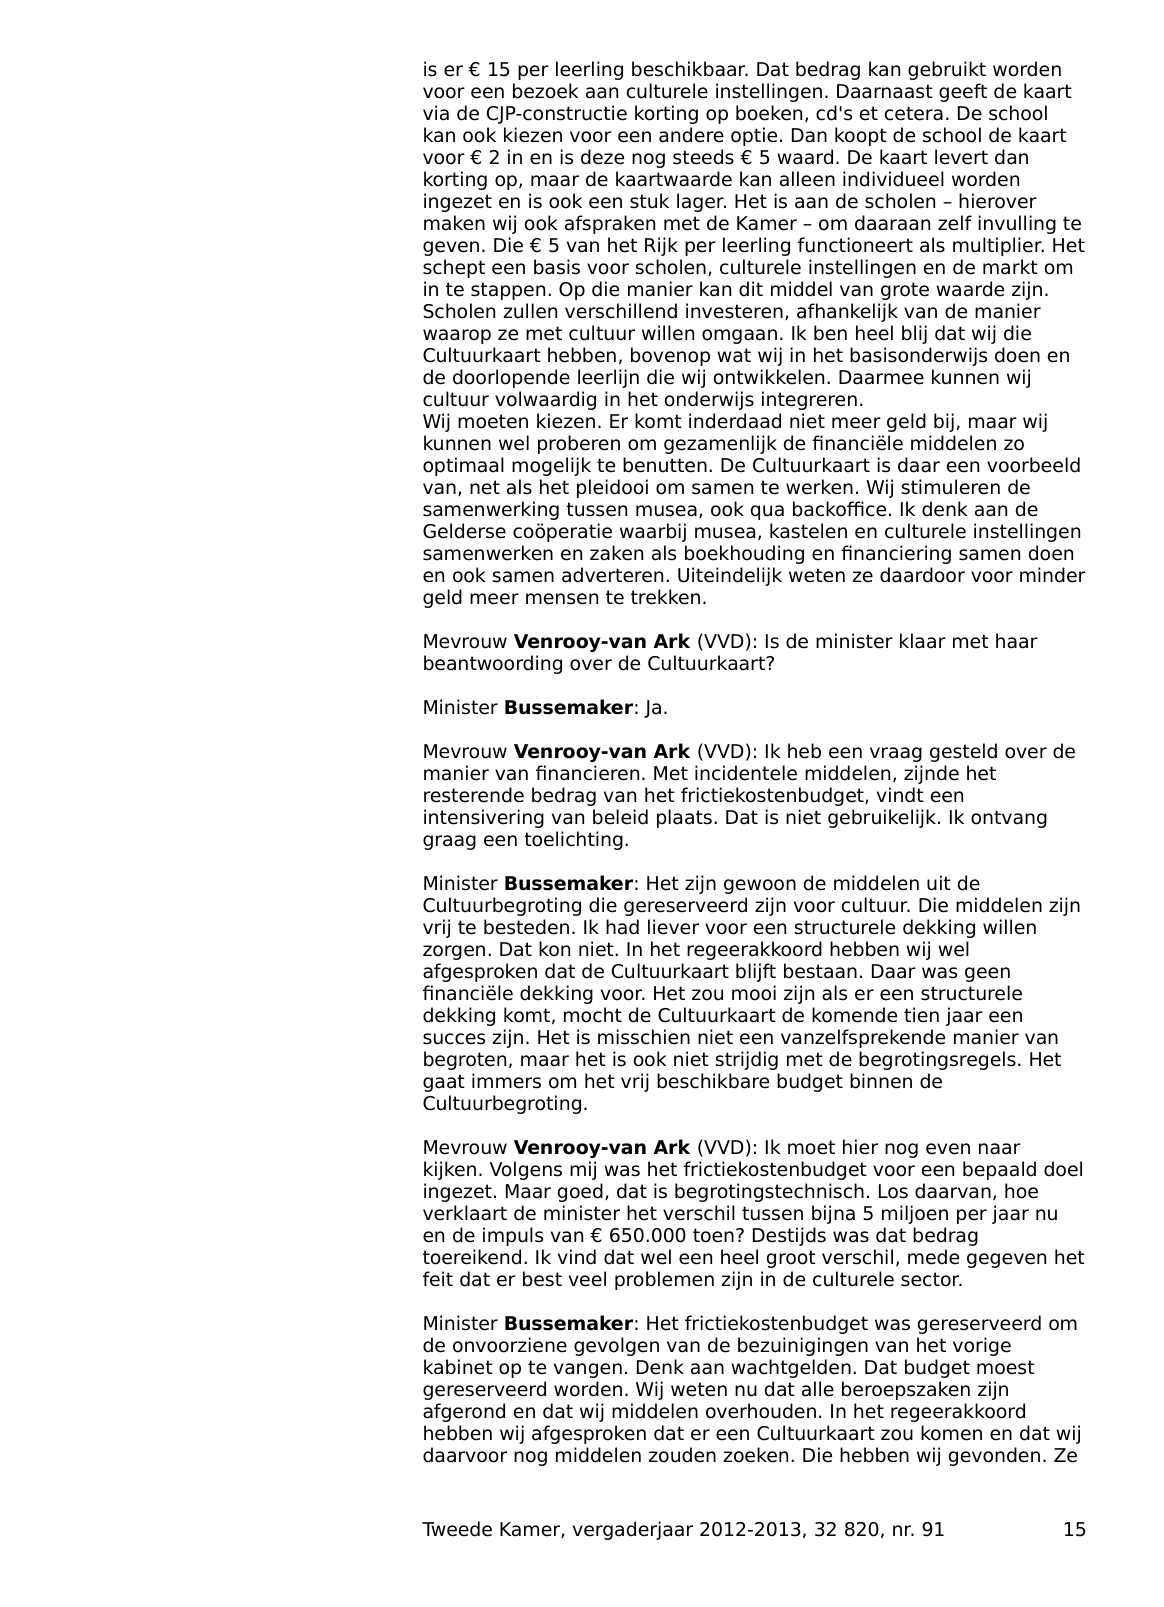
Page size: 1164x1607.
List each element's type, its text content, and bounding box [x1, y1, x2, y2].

text Minister Bussemaker: Het frictiekostenbudget was gereserveerd om de onvoorziene gevolgen van de bezuinigingen van het vorige kabinet op te vangen. Denk aan wachtgelden. Dat budget moest gereserveerd worden. Wij weten nu dat alle beroepszaken zijn afgerond en dat wij middelen overhouden. In het regeerakkoord hebben wij afgesproken dat er een Cultuurkaart zou komen en dat wij daarvoor nog middelen zouden zoeken. Die hebben wij gevonden. Ze [422, 1313, 1087, 1467]
text Minister Bussemaker: Ja. [422, 697, 1087, 719]
text Minister Bussemaker: Het zijn gewoon de middelen uit de Cultuurbegroting die gereserveerd zijn voor cultuur. Die middelen zijn vrij te besteden. Ik had liever voor een structurele dekking willen zorgen. Dat kon niet. In het regeerakkoord hebben wij wel afgesproken dat de Cultuurkaart blijft bestaan. Daar was geen financiële dekking voor. Het zou mooi zijn als er een structurele dekking komt, mocht de Cultuurkaart de komende tien jaar een succes zijn. Het is misschien niet een vanzelfsprekende manier van begroten, maar het is ook niet strijdig met de begrotingsregels. Het gaat immers om het vrij beschikbare budget binnen de Cultuurbegroting. [422, 873, 1087, 1115]
text Wij moeten kiezen. Er komt inderdaad niet meer geld bij, maar wij kunnen wel proberen om gezamenlijk de financiële middelen zo optimaal mogelijk te benutten. De Cultuurkaart is daar een voorbeeld van, net als het pleidooi om samen te werken. Wij stimuleren de samenwerking tussen musea, ook qua backoffice. Ik denk aan de Gelderse coöperatie waarbij musea, kastelen en culturele instellingen samenwerken en zaken als boekhouding en financiering samen doen en ook samen adverteren. Uiteindelijk weten ze daardoor voor minder geld meer mensen te trekken. [422, 411, 1087, 608]
text Mevrouw Venrooy-van Ark (VVD): Ik heb een vraag gesteld over de manier van financieren. Met incidentele middelen, zijnde het resterende bedrag van het frictiekostenbudget, vindt een intensivering van beleid plaats. Dat is niet gebruikelijk. Ik ontvang graag een toelichting. [422, 741, 1087, 851]
text Mevrouw Venrooy-van Ark (VVD): Ik moet hier nog even naar kijken. Volgens mij was het frictiekostenbudget voor een bepaald doel ingezet. Maar goed, dat is begrotingstechnisch. Los daarvan, hoe verklaart de minister het verschil tussen bijna 5 miljoen per jaar nu en de impuls van € 650.000 toen? Destijds was dat bedrag toereikend. Ik vind dat wel een heel groot verschil, mede gegeven het feit dat er best veel problemen zijn in de culturele sector. [422, 1137, 1087, 1291]
text is er € 15 per leerling beschikbaar. Dat bedrag kan gebruikt worden voor een bezoek aan culturele instellingen. Daarnaast geeft de kaart via de CJP-constructie korting op boeken, cd's et cetera. De school kan ook kiezen voor een andere optie. Dan koopt de school de kaart voor € 2 in en is deze nog steeds € 5 waard. De kaart levert dan korting op, maar de kaartwaarde kan alleen individueel worden ingezet en is ook een stuk lager. Het is aan de scholen – hierover maken wij ook afspraken met de Kamer – om daaraan zelf invulling te geven. Die € 5 van het Rijk per leerling functioneert als multiplier. Het schept een basis voor scholen, culturele instellingen en de markt om in te stappen. Op die manier kan dit middel van grote waarde zijn. Scholen zullen verschillend investeren, afhankelijk van de manier waarop ze met cultuur willen omgaan. Ik ben heel blij dat wij die Cultuurkaart hebben, bovenop wat wij in het basisonderwijs doen en de doorlopende leerlijn die wij ontwikkelen. Daarmee kunnen wij cultuur volwaardig in het onderwijs integreren. [422, 59, 1087, 411]
text Mevrouw Venrooy-van Ark (VVD): Is de minister klaar met haar beantwoording over de Cultuurkaart? [422, 631, 1087, 675]
